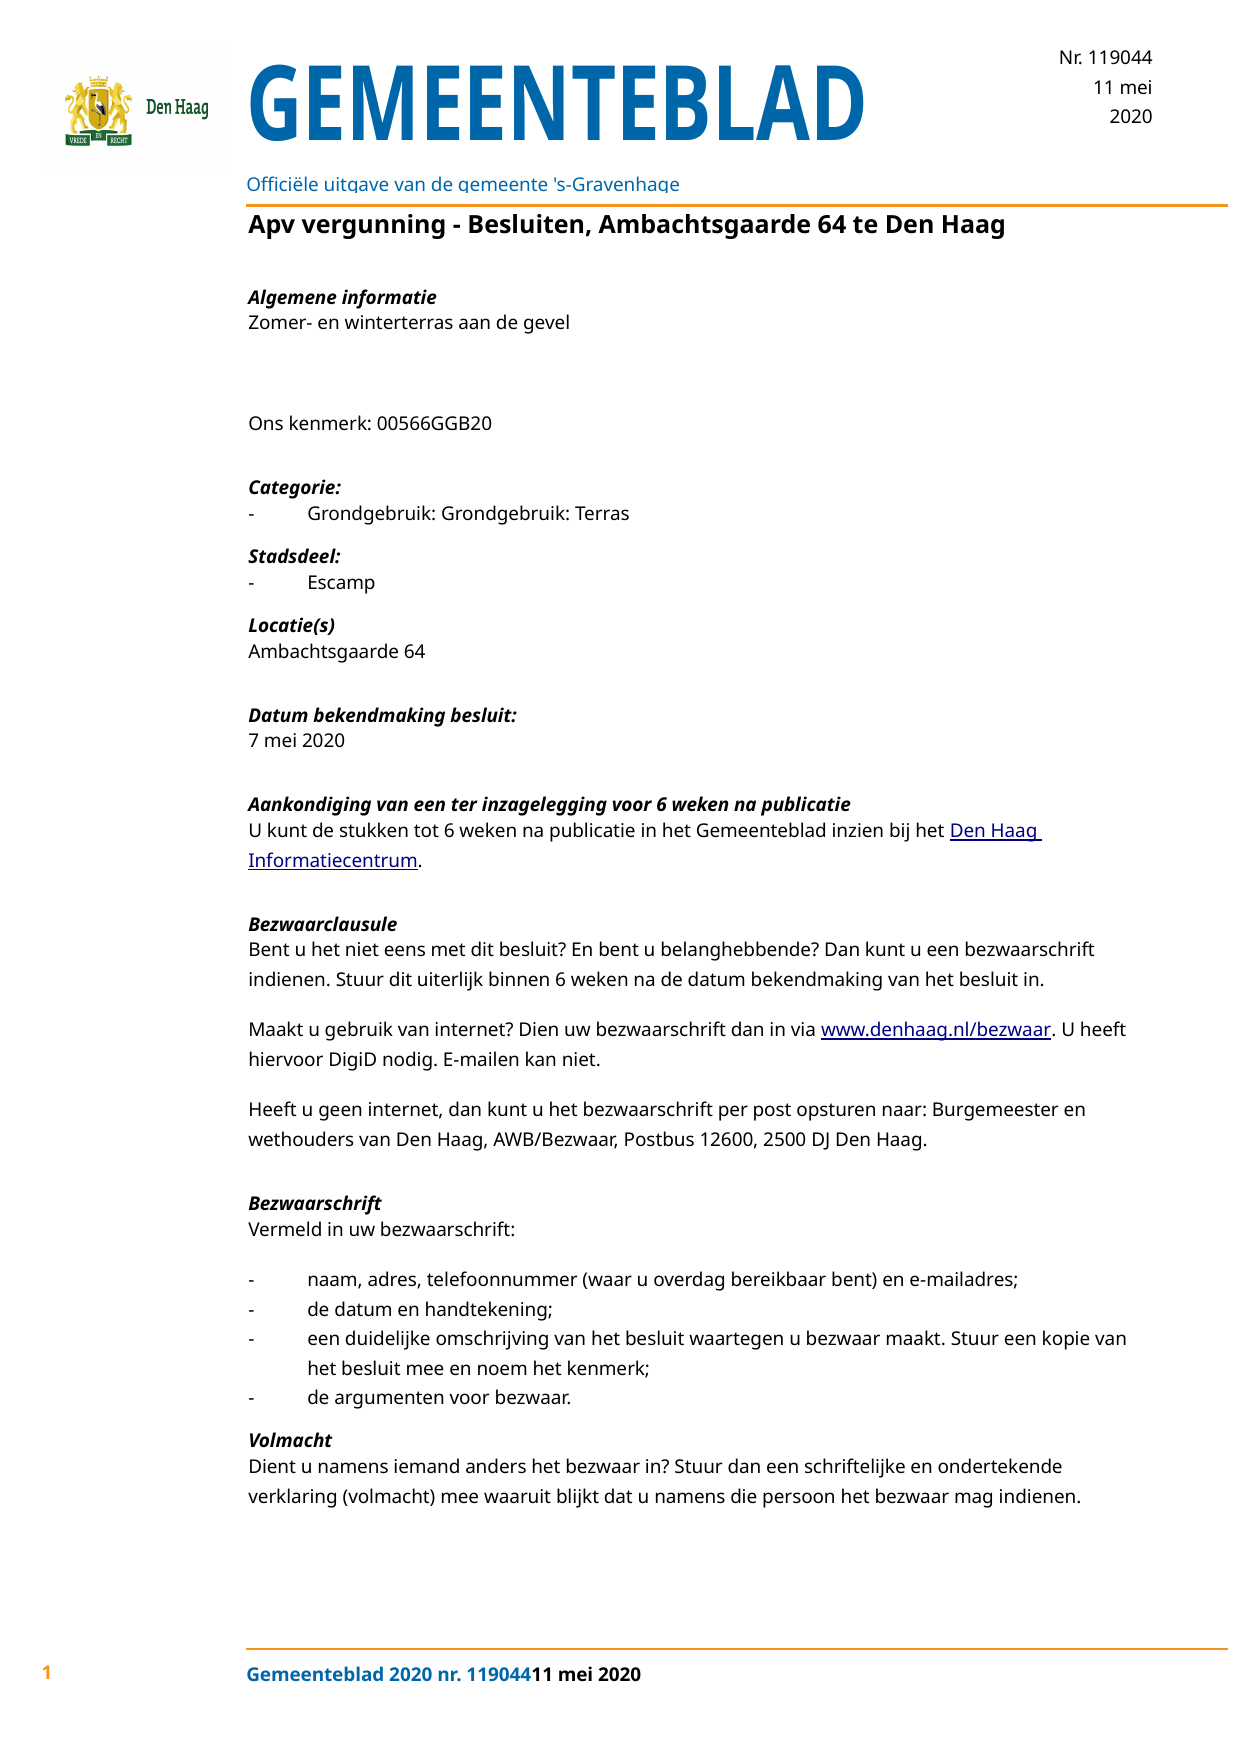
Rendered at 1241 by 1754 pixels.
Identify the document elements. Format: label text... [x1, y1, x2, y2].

list de argumenten voor bezwaar. [248, 1384, 1152, 1410]
list een duidelijke omschrijving van het besluit waartegen u bezwaar maakt. Stuur een kopie van het besluit mee en noem het kenmerk; [248, 1325, 1152, 1381]
text Bent u het niet eens met dit besluit? En bent u belanghebbende? Dan kunt u een bezwaarschrift indienen. Stuur dit uiterlijk binnen 6 weken na de datum bekendmaking van het besluit in. [248, 936, 1152, 992]
text Stadsdeel: [248, 543, 1152, 569]
list Grondgebruik: Grondgebruik: Terras [248, 500, 1152, 526]
text Volmacht [248, 1428, 1152, 1453]
text Aankondiging van een ter inzagelegging voor 6 weken na publicatie [248, 791, 1152, 817]
text 7 mei 2020 [248, 727, 1152, 753]
text Ambachtsgaarde 64 [248, 638, 1152, 663]
list de datum en handtekening; [248, 1296, 1152, 1321]
text Bezwaarclausule [248, 911, 1152, 936]
text Apv vergunning - Besluiten, Ambachtsgaarde 64 te Den Haag [248, 207, 1152, 241]
text Maakt u gebruik van internet? Dien uw bezwaarschrift dan in via www.denhaag.nl/bezwaar. U heeft hiervoor DigiD nodig. E-mailen kan niet. [248, 1016, 1152, 1072]
list Escamp [248, 569, 1152, 595]
text Ons kenmerk: 00566GGB20 [248, 410, 1152, 436]
text Bezwaarschrift [248, 1190, 1152, 1216]
text Datum bekendmaking besluit: [248, 702, 1152, 727]
text Locatie(s) [248, 612, 1152, 638]
text Dient u namens iemand anders het bezwaar in? Stuur dan een schriftelijke en ondertekende verklaring (volmacht) mee waaruit blijkt dat u namens die persoon het bezwaar mag indienen. [248, 1453, 1152, 1509]
text Heeft u geen internet, dan kunt u het bezwaarschrift per post opsturen naar: Burgemeester en wethouders van Den Haag, AWB/Bezwaar, Postbus 12600, 2500 DJ Den Haag. [248, 1096, 1152, 1152]
list naam, adres, telefoonnummer (waar u overdag bereikbaar bent) en e-mailadres; [248, 1266, 1152, 1292]
picture [41, 47, 231, 172]
text Algemene informatie [248, 284, 1152, 309]
text Vermeld in uw bezwaarschrift: [248, 1216, 1152, 1241]
text U kunt de stukken tot 6 weken na publicatie in het Gemeenteblad inzien bij het Den Haag Informatiecentrum. [248, 817, 1152, 872]
text Categorie: [248, 474, 1152, 500]
text Zomer- en winterterras aan de gevel [248, 309, 1152, 335]
